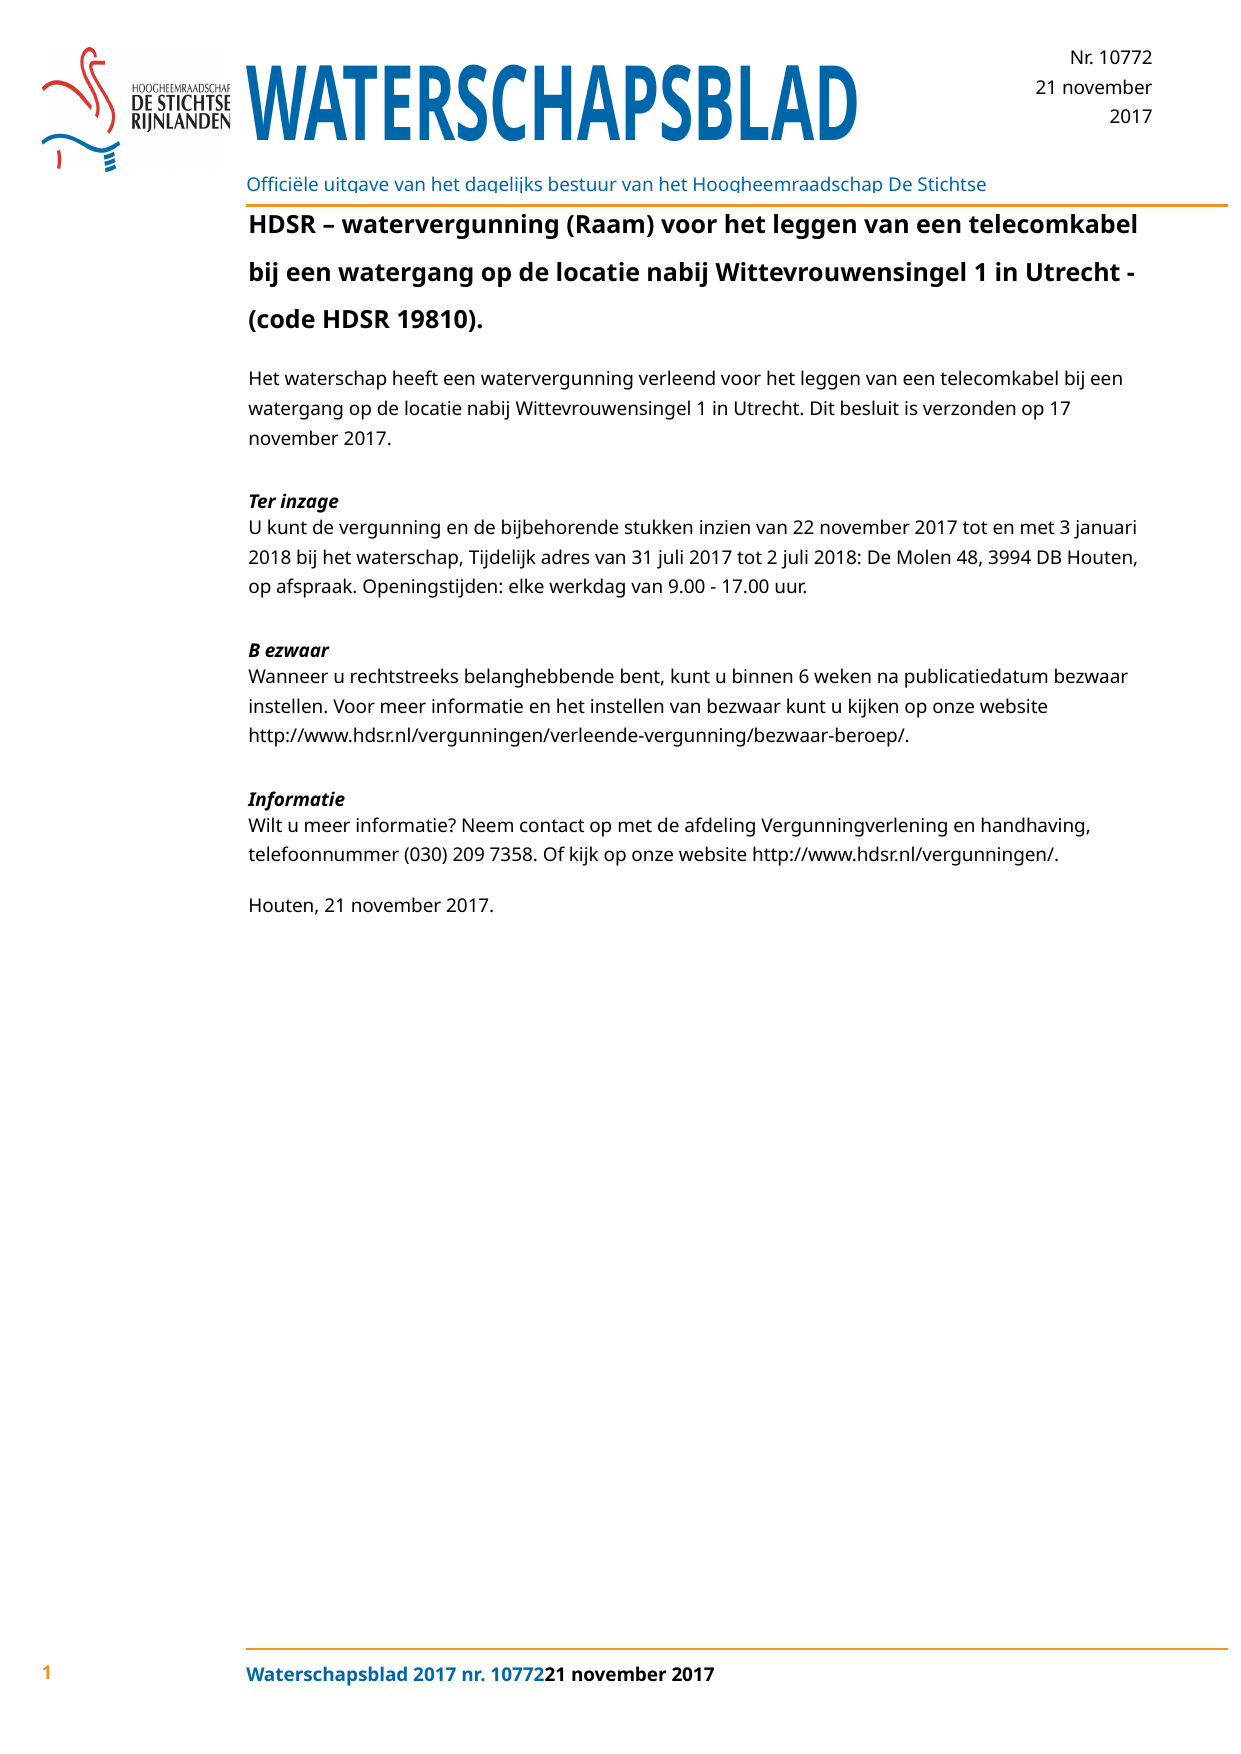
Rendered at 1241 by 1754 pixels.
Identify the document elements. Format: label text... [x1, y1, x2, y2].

text Wanneer u rechtstreeks belanghebbende bent, kunt u binnen 6 weken na publicatiedatum bezwaar instellen. Voor meer informatie en het instellen van bezwaar kunt u kijken op onze website http://www.hdsr.nl/vergunningen/verleende-vergunning/bezwaar-beroep/. [248, 663, 1152, 748]
text Wilt u meer informatie? Neem contact op met de afdeling Vergunningverlening en handhaving, telefoonnummer (030) 209 7358. Of kijk op onze website http://www.hdsr.nl/vergunningen/. [248, 812, 1152, 867]
text Informatie [248, 786, 1152, 812]
text Houten, 21 november 2017. [248, 892, 1152, 918]
text B ezwaar [248, 637, 1152, 663]
text U kunt de vergunning en de bijbehorende stukken inzien van 22 november 2017 tot en met 3 januari 2018 bij het waterschap, Tijdelijk adres van 31 juli 2017 tot 2 juli 2018: De Molen 48, 3994 DB Houten, op afspraak. Openingstijden: elke werkdag van 9.00 - 17.00 uur. [248, 514, 1152, 599]
picture [41, 47, 231, 172]
text HDSR – watervergunning (Raam) voor het leggen van een telecomkabel bij een watergang op de locatie nabij Wittevrouwensingel 1 in Utrecht - (code HDSR 19810). [248, 207, 1152, 336]
text Het waterschap heeft een watervergunning verleend voor het leggen van een telecomkabel bij een watergang op de locatie nabij Wittevrouwensingel 1 in Utrecht. Dit besluit is verzonden op 17 november 2017. [248, 366, 1152, 450]
text Ter inzage [248, 489, 1152, 514]
